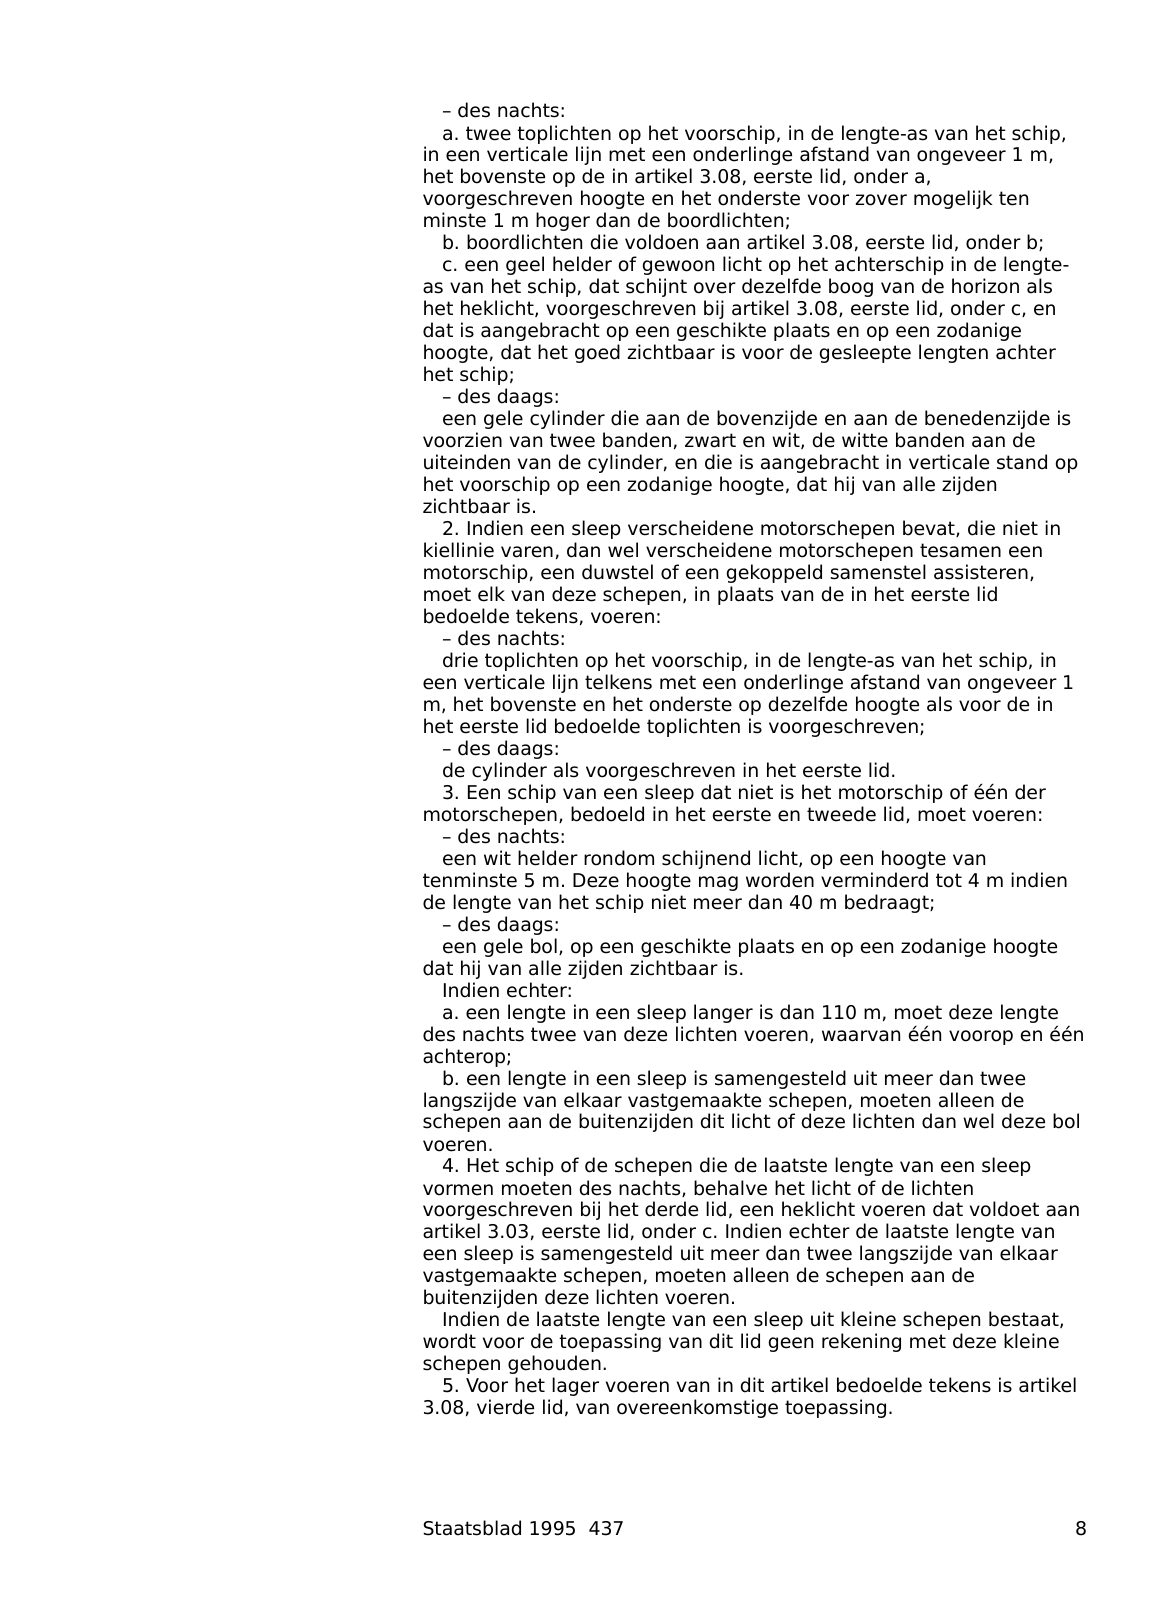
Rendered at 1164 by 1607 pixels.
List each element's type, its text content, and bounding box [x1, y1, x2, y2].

text – des daags: [422, 914, 1087, 936]
text c. een geel helder of gewoon licht op het achterschip in de lengte-as van het schip, dat schijnt over dezelfde boog van de horizon als het heklicht, voorgeschreven bij artikel 3.08, eerste lid, onder c, en dat is aangebracht op een geschikte plaats en op een zodanige hoogte, dat het goed zichtbaar is voor de gesleepte lengten achter het schip; [422, 254, 1087, 386]
text de cylinder als voorgeschreven in het eerste lid. [422, 760, 1087, 782]
text een gele cylinder die aan de bovenzijde en aan de benedenzijde is voorzien van twee banden, zwart en wit, de witte banden aan de uiteinden van de cylinder, en die is aangebracht in verticale stand op het voorschip op een zodanige hoogte, dat hij van alle zijden zichtbaar is. [422, 408, 1087, 518]
text – des daags: [422, 386, 1087, 408]
text Indien de laatste lengte van een sleep uit kleine schepen bestaat, wordt voor de toepassing van dit lid geen rekening met deze kleine schepen gehouden. [422, 1309, 1087, 1375]
text b. een lengte in een sleep is samengesteld uit meer dan twee langszijde van elkaar vastgemaakte schepen, moeten alleen de schepen aan de buitenzijden dit licht of deze lichten dan wel deze bol voeren. [422, 1067, 1087, 1155]
text een wit helder rondom schijnend licht, op een hoogte van tenminste 5 m. Deze hoogte mag worden verminderd tot 4 m indien de lengte van het schip niet meer dan 40 m bedraagt; [422, 848, 1087, 914]
text – des nachts: [422, 628, 1087, 650]
text 3. Een schip van een sleep dat niet is het motorschip of één der motorschepen, bedoeld in het eerste en tweede lid, moet voeren: [422, 782, 1087, 826]
text a. twee toplichten op het voorschip, in de lengte-as van het schip, in een verticale lijn met een onderlinge afstand van ongeveer 1 m, het bovenste op de in artikel 3.08, eerste lid, onder a, voorgeschreven hoogte en het onderste voor zover mogelijk ten minste 1 m hoger dan de boordlichten; [422, 122, 1087, 232]
text – des daags: [422, 738, 1087, 760]
text drie toplichten op het voorschip, in de lengte-as van het schip, in een verticale lijn telkens met een onderlinge afstand van ongeveer 1 m, het bovenste en het onderste op dezelfde hoogte als voor de in het eerste lid bedoelde toplichten is voorgeschreven; [422, 650, 1087, 738]
text – des nachts: [422, 100, 1087, 122]
text een gele bol, op een geschikte plaats en op een zodanige hoogte dat hij van alle zijden zichtbaar is. [422, 936, 1087, 979]
text 2. Indien een sleep verscheidene motorschepen bevat, die niet in kiellinie varen, dan wel verscheidene motorschepen tesamen een motorschip, een duwstel of een gekoppeld samenstel assisteren, moet elk van deze schepen, in plaats van de in het eerste lid bedoelde tekens, voeren: [422, 518, 1087, 628]
text 5. Voor het lager voeren van in dit artikel bedoelde tekens is artikel 3.08, vierde lid, van overeenkomstige toepassing. [422, 1375, 1087, 1419]
text – des nachts: [422, 826, 1087, 848]
text 4. Het schip of de schepen die de laatste lengte van een sleep vormen moeten des nachts, behalve het licht of de lichten voorgeschreven bij het derde lid, een heklicht voeren dat voldoet aan artikel 3.03, eerste lid, onder c. Indien echter de laatste lengte van een sleep is samengesteld uit meer dan twee langszijde van elkaar vastgemaakte schepen, moeten alleen de schepen aan de buitenzijden deze lichten voeren. [422, 1155, 1087, 1309]
text a. een lengte in een sleep langer is dan 110 m, moet deze lengte des nachts twee van deze lichten voeren, waarvan één voorop en één achterop; [422, 1002, 1087, 1067]
text Indien echter: [422, 979, 1087, 1002]
text b. boordlichten die voldoen aan artikel 3.08, eerste lid, onder b; [422, 232, 1087, 254]
